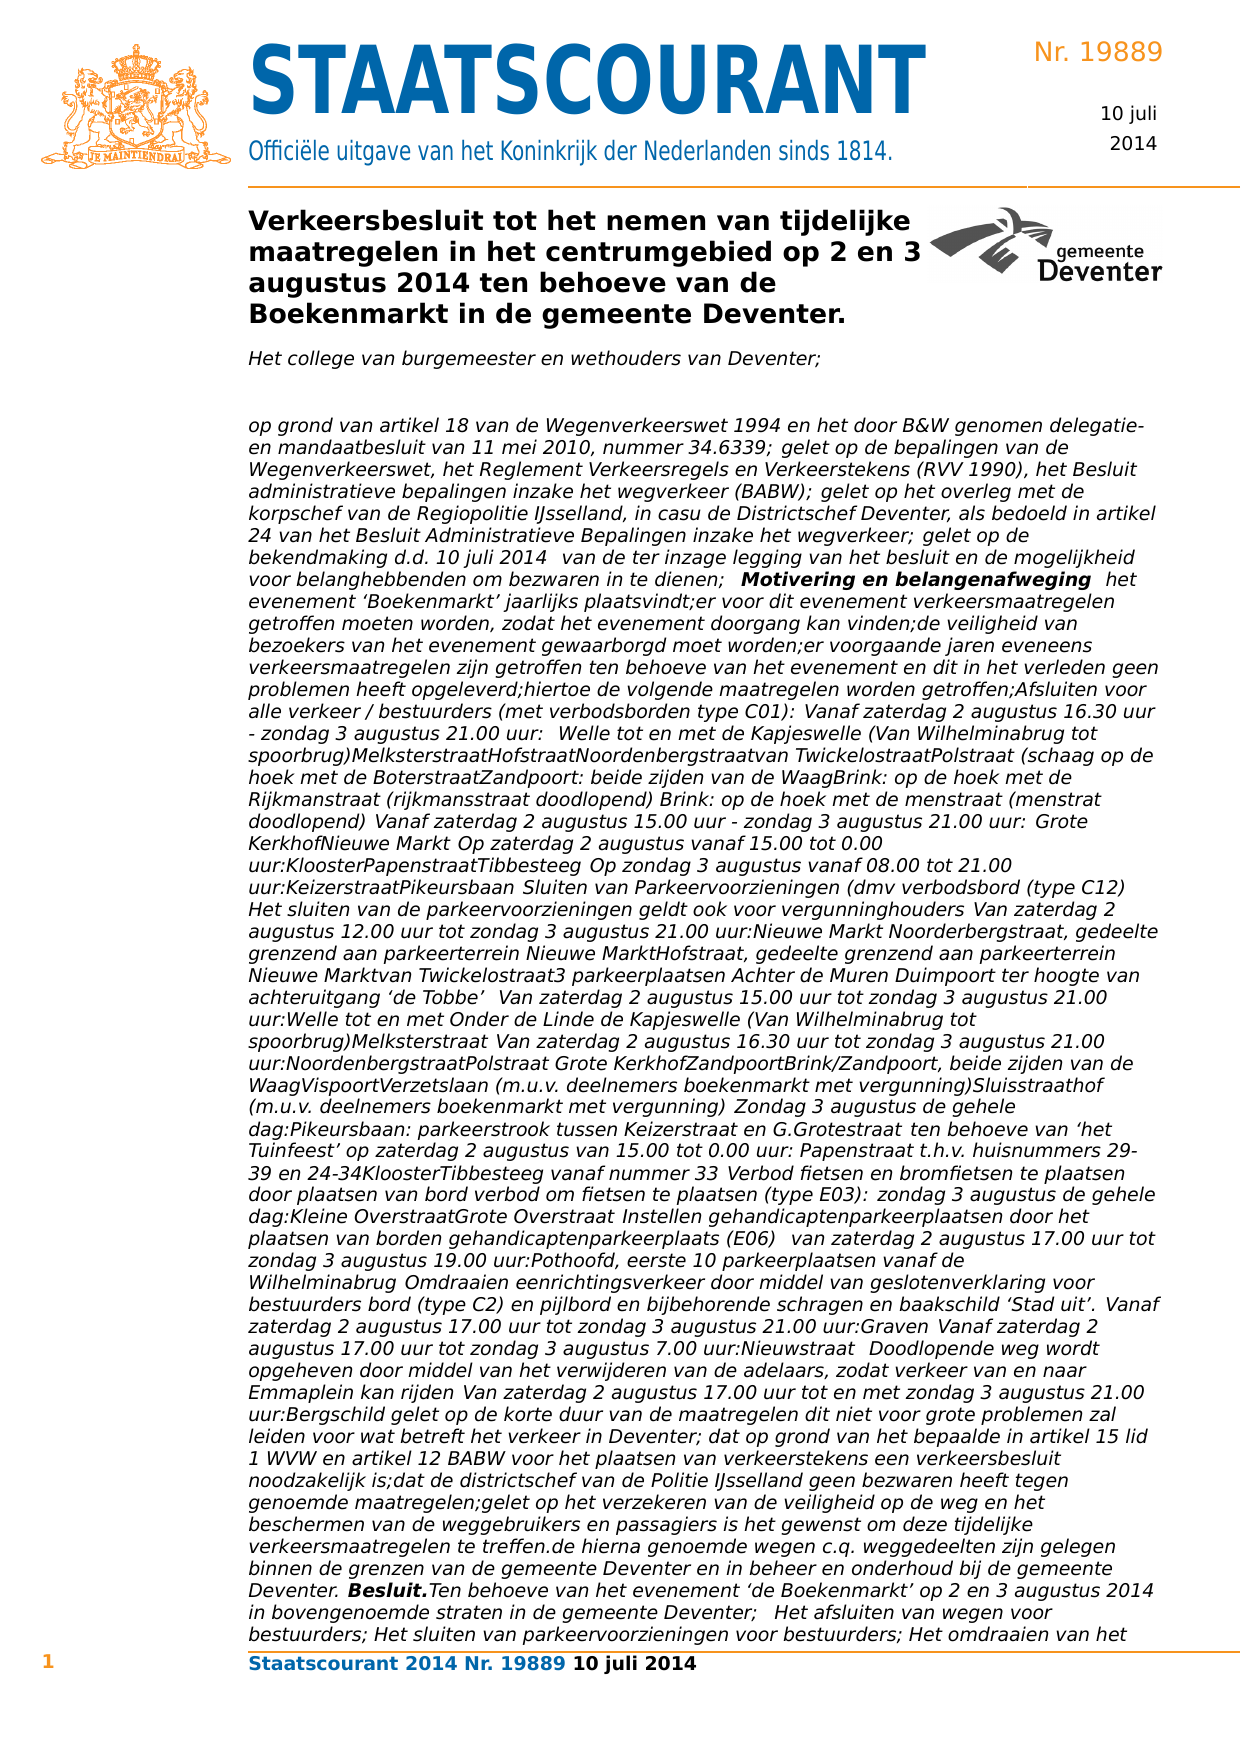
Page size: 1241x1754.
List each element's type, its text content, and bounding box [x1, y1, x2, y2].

text Het college van burgemeester en wethouders van Deventer; [248, 347, 1163, 369]
subtitle Verkeersbesluit tot het nemen van tijdelijke maatregelen in het centrumgebied op 2 en 3 augustus 2014 ten behoeve van de Boekenmarkt in de gemeente Deventer. [248, 206, 1163, 330]
text op grond van artikel 18 van de Wegenverkeerswet 1994 en het door B&W genomen delegatie- en mandaatbesluit van 11 mei 2010, nummer 34.6339; gelet op de bepalingen van de Wegenverkeerswet, het Reglement Verkeersregels en Verkeerstekens (RVV 1990), het Besluit administratieve bepalingen inzake het wegverkeer (BABW); gelet op het overleg met de korpschef van de Regiopolitie IJsselland, in casu de Districtschef Deventer, als bedoeld in artikel 24 van het Besluit Administratieve Bepalingen inzake het wegverkeer; gelet op de bekendmaking d.d. 10 juli 2014 van de ter inzage legging van het besluit en de mogelijkheid voor belanghebbenden om bezwaren in te dienen; Motivering en belangenafweging het evenement ‘Boekenmarkt’ jaarlijks plaatsvindt;er voor dit evenement verkeersmaatregelen getroffen moeten worden, zodat het evenement doorgang kan vinden;de veiligheid van bezoekers van het evenement gewaarborgd moet worden;er voorgaande jaren eveneens verkeersmaatregelen zijn getroffen ten behoeve van het evenement en dit in het verleden geen problemen heeft opgeleverd;hiertoe de volgende maatregelen worden getroffen;Afsluiten voor alle verkeer / bestuurders (met verbodsborden type C01): Vanaf zaterdag 2 augustus 16.30 uur - zondag 3 augustus 21.00 uur: Welle tot en met de Kapjeswelle (Van Wilhelminabrug tot spoorbrug)MelksterstraatHofstraatNoordenbergstraatvan TwickelostraatPolstraat (schaag op de hoek met de BoterstraatZandpoort: beide zijden van de WaagBrink: op de hoek met de Rijkmanstraat (rijkmansstraat doodlopend) Brink: op de hoek met de menstraat (menstrat doodlopend) Vanaf zaterdag 2 augustus 15.00 uur - zondag 3 augustus 21.00 uur: Grote KerkhofNieuwe Markt Op zaterdag 2 augustus vanaf 15.00 tot 0.00 uur:KloosterPapenstraatTibbesteeg Op zondag 3 augustus vanaf 08.00 tot 21.00 uur:KeizerstraatPikeursbaan Sluiten van Parkeervoorzieningen (dmv verbodsbord (type C12) Het sluiten van de parkeervoorzieningen geldt ook voor vergunninghouders Van zaterdag 2 augustus 12.00 uur tot zondag 3 augustus 21.00 uur:Nieuwe Markt Noorderbergstraat, gedeelte grenzend aan parkeerterrein Nieuwe MarktHofstraat, gedeelte grenzend aan parkeerterrein Nieuwe Marktvan Twickelostraat3 parkeerplaatsen Achter de Muren Duimpoort ter hoogte van achteruitgang ‘de Tobbe’ Van zaterdag 2 augustus 15.00 uur tot zondag 3 augustus 21.00 uur:Welle tot en met Onder de Linde de Kapjeswelle (Van Wilhelminabrug tot spoorbrug)Melksterstraat Van zaterdag 2 augustus 16.30 uur tot zondag 3 augustus 21.00 uur:NoordenbergstraatPolstraat Grote KerkhofZandpoortBrink/Zandpoort, beide zijden van de WaagVispoortVerzetslaan (m.u.v. deelnemers boekenmarkt met vergunning)Sluisstraathof (m.u.v. deelnemers boekenmarkt met vergunning) Zondag 3 augustus de gehele dag:Pikeursbaan: parkeerstrook tussen Keizerstraat en G.Grotestraat ten behoeve van ‘het Tuinfeest’ op zaterdag 2 augustus van 15.00 tot 0.00 uur: Papenstraat t.h.v. huisnummers 29-39 en 24-34KloosterTibbesteeg vanaf nummer 33 Verbod fietsen en bromfietsen te plaatsen door plaatsen van bord verbod om fietsen te plaatsen (type E03): zondag 3 augustus de gehele dag:Kleine OverstraatGrote Overstraat Instellen gehandicaptenparkeerplaatsen door het plaatsen van borden gehandicaptenparkeerplaats (E06) van zaterdag 2 augustus 17.00 uur tot zondag 3 augustus 19.00 uur:Pothoofd, eerste 10 parkeerplaatsen vanaf de Wilhelminabrug Omdraaien eenrichtingsverkeer door middel van geslotenverklaring voor bestuurders bord (type C2) en pijlbord en bijbehorende schragen en baakschild ‘Stad uit’. Vanaf zaterdag 2 augustus 17.00 uur tot zondag 3 augustus 21.00 uur:Graven Vanaf zaterdag 2 augustus 17.00 uur tot zondag 3 augustus 7.00 uur:Nieuwstraat Doodlopende weg wordt opgeheven door middel van het verwijderen van de adelaars, zodat verkeer van en naar Emmaplein kan rijden Van zaterdag 2 augustus 17.00 uur tot en met zondag 3 augustus 21.00 uur:Bergschild gelet op de korte duur van de maatregelen dit niet voor grote problemen zal leiden voor wat betreft het verkeer in Deventer; dat op grond van het bepaalde in artikel 15 lid 1 WVW en artikel 12 BABW voor het plaatsen van verkeerstekens een verkeersbesluit noodzakelijk is;dat de districtschef van de Politie IJsselland geen bezwaren heeft tegen genoemde maatregelen;gelet op het verzekeren van de veiligheid op de weg en het beschermen van de weggebruikers en passagiers is het gewenst om deze tijdelijke verkeersmaatregelen te treffen.de hierna genoemde wegen c.q. weggedeelten zijn gelegen binnen de grenzen van de gemeente Deventer en in beheer en onderhoud bij de gemeente Deventer. Besluit.Ten behoeve van het evenement ‘de Boekenmarkt’ op 2 en 3 augustus 2014 in bovengenoemde straten in de gemeente Deventer; Het afsluiten van wegen voor bestuurders; Het sluiten van parkeervoorzieningen voor bestuurders; Het omdraaien van het [248, 415, 1163, 1646]
picture [41, 44, 231, 169]
picture [927, 205, 1164, 283]
